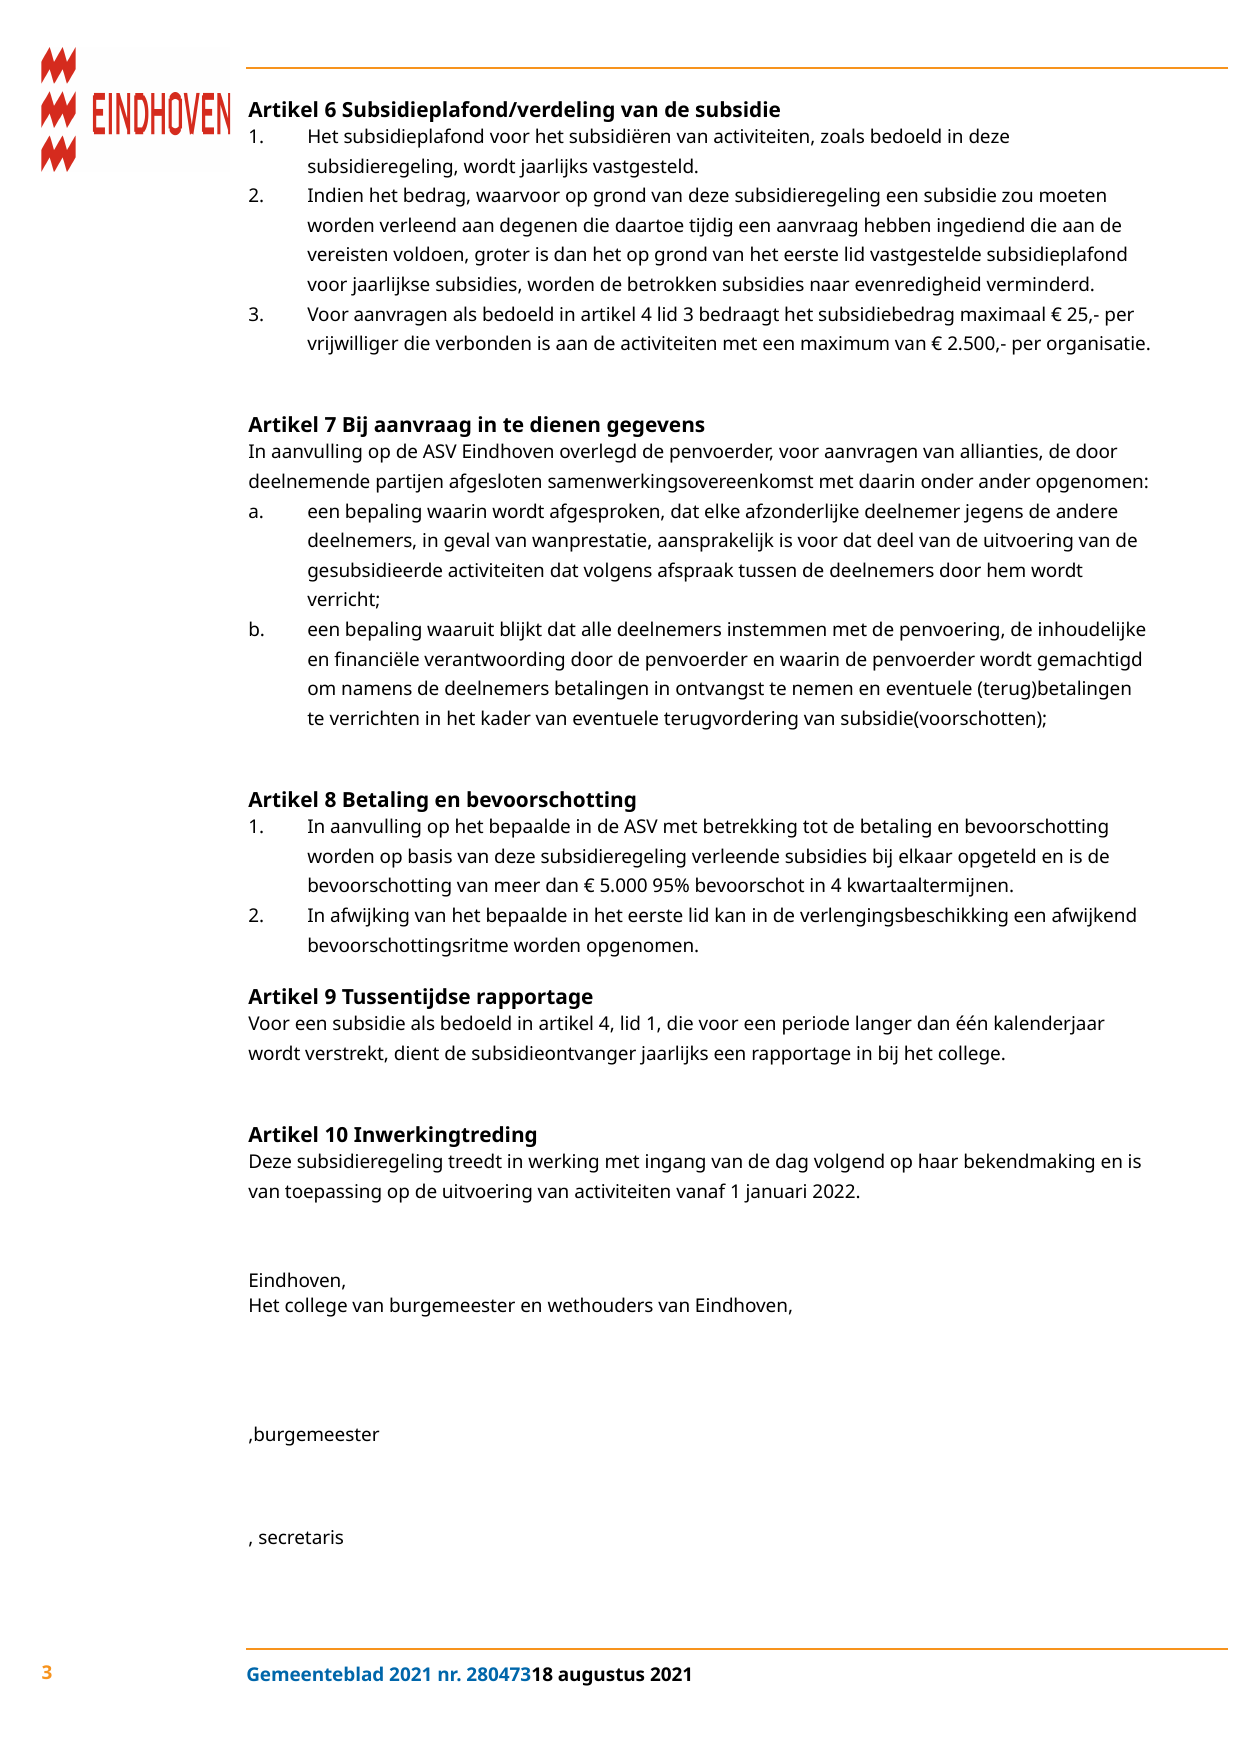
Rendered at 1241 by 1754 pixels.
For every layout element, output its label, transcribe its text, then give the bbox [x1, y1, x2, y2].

text Het college van burgemeester en wethouders van Eindhoven, [248, 1293, 1152, 1318]
text Deze subsidieregeling treedt in werking met ingang van de dag volgend op haar bekendmaking en is van toepassing op de uitvoering van activiteiten vanaf 1 januari 2022. [248, 1149, 1152, 1204]
list Indien het bedrag, waarvoor op grond van deze subsidieregeling een subsidie zou moeten worden verleend aan degenen die daartoe tijdig een aanvraag hebben ingediend die aan de vereisten voldoen, groter is dan het op grond van het eerste lid vastgestelde subsidieplafond voor jaarlijkse subsidies, worden de betrokken subsidies naar evenredigheid verminderd. [248, 182, 1152, 297]
list Voor aanvragen als bedoeld in artikel 4 lid 3 bedraagt het subsidiebedrag maximaal € 25,- per vrijwilliger die verbonden is aan de activiteiten met een maximum van € 2.500,- per organisatie. [248, 301, 1152, 356]
text ,burgemeester [248, 1421, 1152, 1447]
list een bepaling waaruit blijkt dat alle deelnemers instemmen met de penvoering, de inhoudelijke en financiële verantwoording door de penvoerder en waarin de penvoerder wordt gemachtigd om namens de deelnemers betalingen in ontvangst te nemen en eventuele (terug)betalingen te verrichten in het kader van eventuele terugvordering van subsidie(voorschotten); [248, 616, 1152, 731]
text In aanvulling op de ASV Eindhoven overlegd de penvoerder, voor aanvragen van allianties, de door deelnemende partijen afgesloten samenwerkingsovereenkomst met daarin onder ander opgenomen: [248, 439, 1152, 494]
text Artikel 7 Bij aanvraag in te dienen gegevens [248, 410, 1152, 439]
list een bepaling waarin wordt afgesproken, dat elke afzonderlijke deelnemer jegens de andere deelnemers, in geval van wanprestatie, aansprakelijk is voor dat deel van de uitvoering van de gesubsidieerde activiteiten dat volgens afspraak tussen de deelnemers door hem wordt verricht; [248, 498, 1152, 612]
text Artikel 10 Inwerkingtreding [248, 1120, 1152, 1149]
list In aanvulling op het bepaalde in de ASV met betrekking tot de betaling en bevoorschotting worden op basis van deze subsidieregeling verleende subsidies bij elkaar opgeteld en is de bevoorschotting van meer dan € 5.000 95% bevoorschot in 4 kwartaaltermijnen. [248, 813, 1152, 898]
text Voor een subsidie als bedoeld in artikel 4, lid 1, die voor een periode langer dan één kalenderjaar wordt verstrekt, dient de subsidieontvanger jaarlijks een rapportage in bij het college. [248, 1011, 1152, 1066]
text Artikel 9 Tussentijdse rapportage [248, 982, 1152, 1011]
text Artikel 6 Subsidieplafond/verdeling van de subsidie [248, 95, 1152, 123]
text , secretaris [248, 1524, 1152, 1550]
list Het subsidieplafond voor het subsidiëren van activiteiten, zoals bedoeld in deze subsidieregeling, wordt jaarlijks vastgesteld. [248, 123, 1152, 178]
list In afwijking van het bepaalde in het eerste lid kan in de verlengingsbeschikking een afwijkend bevoorschottingsritme worden opgenomen. [248, 902, 1152, 957]
text Artikel 8 Betaling en bevoorschotting [248, 785, 1152, 813]
picture [41, 47, 231, 172]
text Eindhoven, [248, 1267, 1152, 1293]
